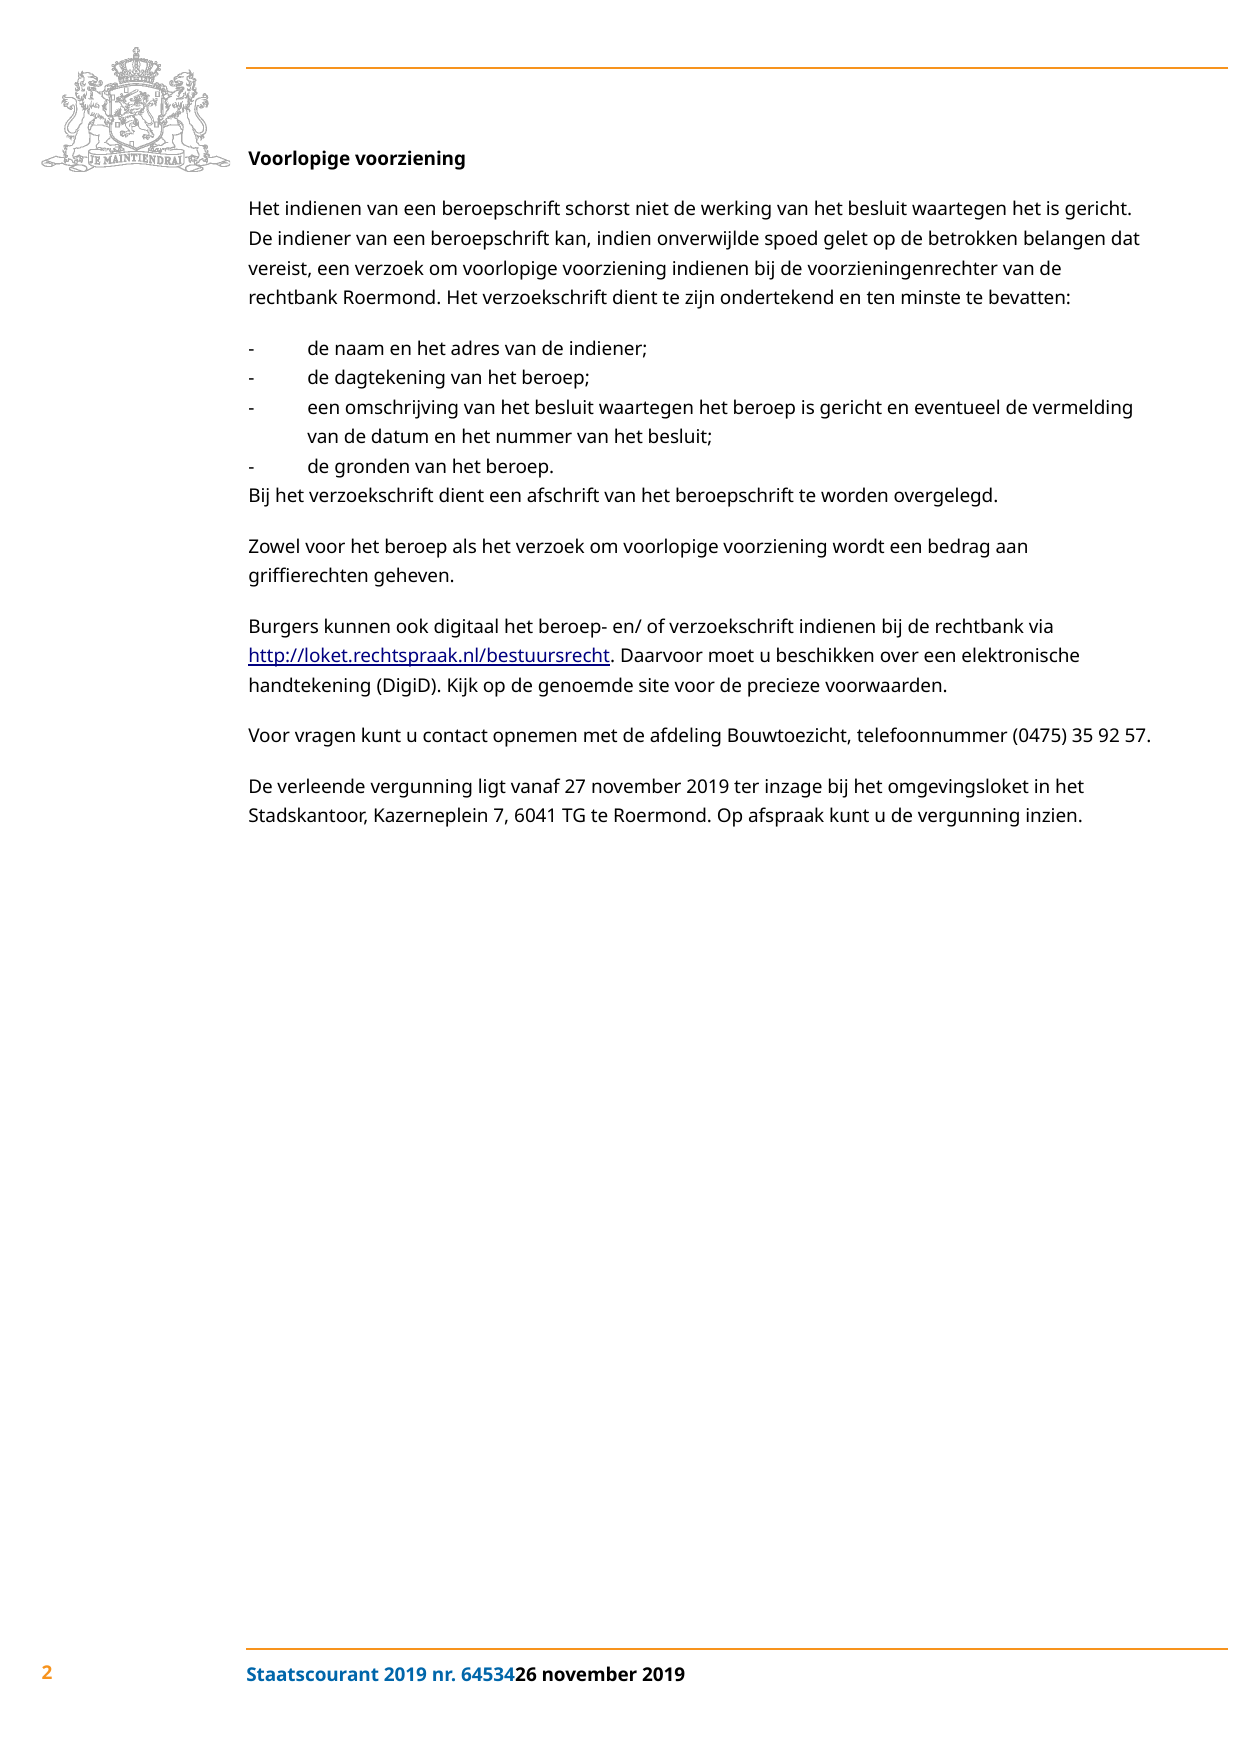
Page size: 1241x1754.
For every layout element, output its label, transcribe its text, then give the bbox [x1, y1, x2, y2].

text Zowel voor het beroep als het verzoek om voorlopige voorziening wordt een bedrag aan griffierechten geheven. [248, 533, 1152, 588]
text Het indienen van een beroepschrift schorst niet de werking van het besluit waartegen het is gericht. De indiener van een beroepschrift kan, indien onverwijlde spoed gelet op de betrokken belangen dat vereist, een verzoek om voorlopige voorziening indienen bij de voorzieningenrechter van de rechtbank Roermond. Het verzoekschrift dient te zijn ondertekend en ten minste te bevatten: [248, 196, 1152, 310]
text Burgers kunnen ook digitaal het beroep- en/ of verzoekschrift indienen bij de rechtbank via http://loket.rechtspraak.nl/bestuursrecht. Daarvoor moet u beschikken over een elektronische handtekening (DigiD). Kijk op de genoemde site voor de precieze voorwaarden. [248, 613, 1152, 698]
list de dagtekening van het beroep; [248, 364, 1152, 390]
list een omschrijving van het besluit waartegen het beroep is gericht en eventueel de vermelding van de datum en het nummer van het besluit; [248, 394, 1152, 449]
list de gronden van het beroep. [248, 453, 1152, 479]
text Voorlopige voorziening [248, 145, 1152, 171]
list de naam en het adres van de indiener; [248, 335, 1152, 361]
picture [41, 47, 231, 172]
text Bij het verzoekschrift dient een afschrift van het beroepschrift te worden overgelegd. [248, 483, 1152, 508]
text De verleende vergunning ligt vanaf 27 november 2019 ter inzage bij het omgevingsloket in het Stadskantoor, Kazerneplein 7, 6041 TG te Roermond. Op afspraak kunt u de vergunning inzien. [248, 773, 1152, 828]
text Voor vragen kunt u contact opnemen met de afdeling Bouwtoezicht, telefoonnummer (0475) 35 92 57. [248, 723, 1152, 748]
